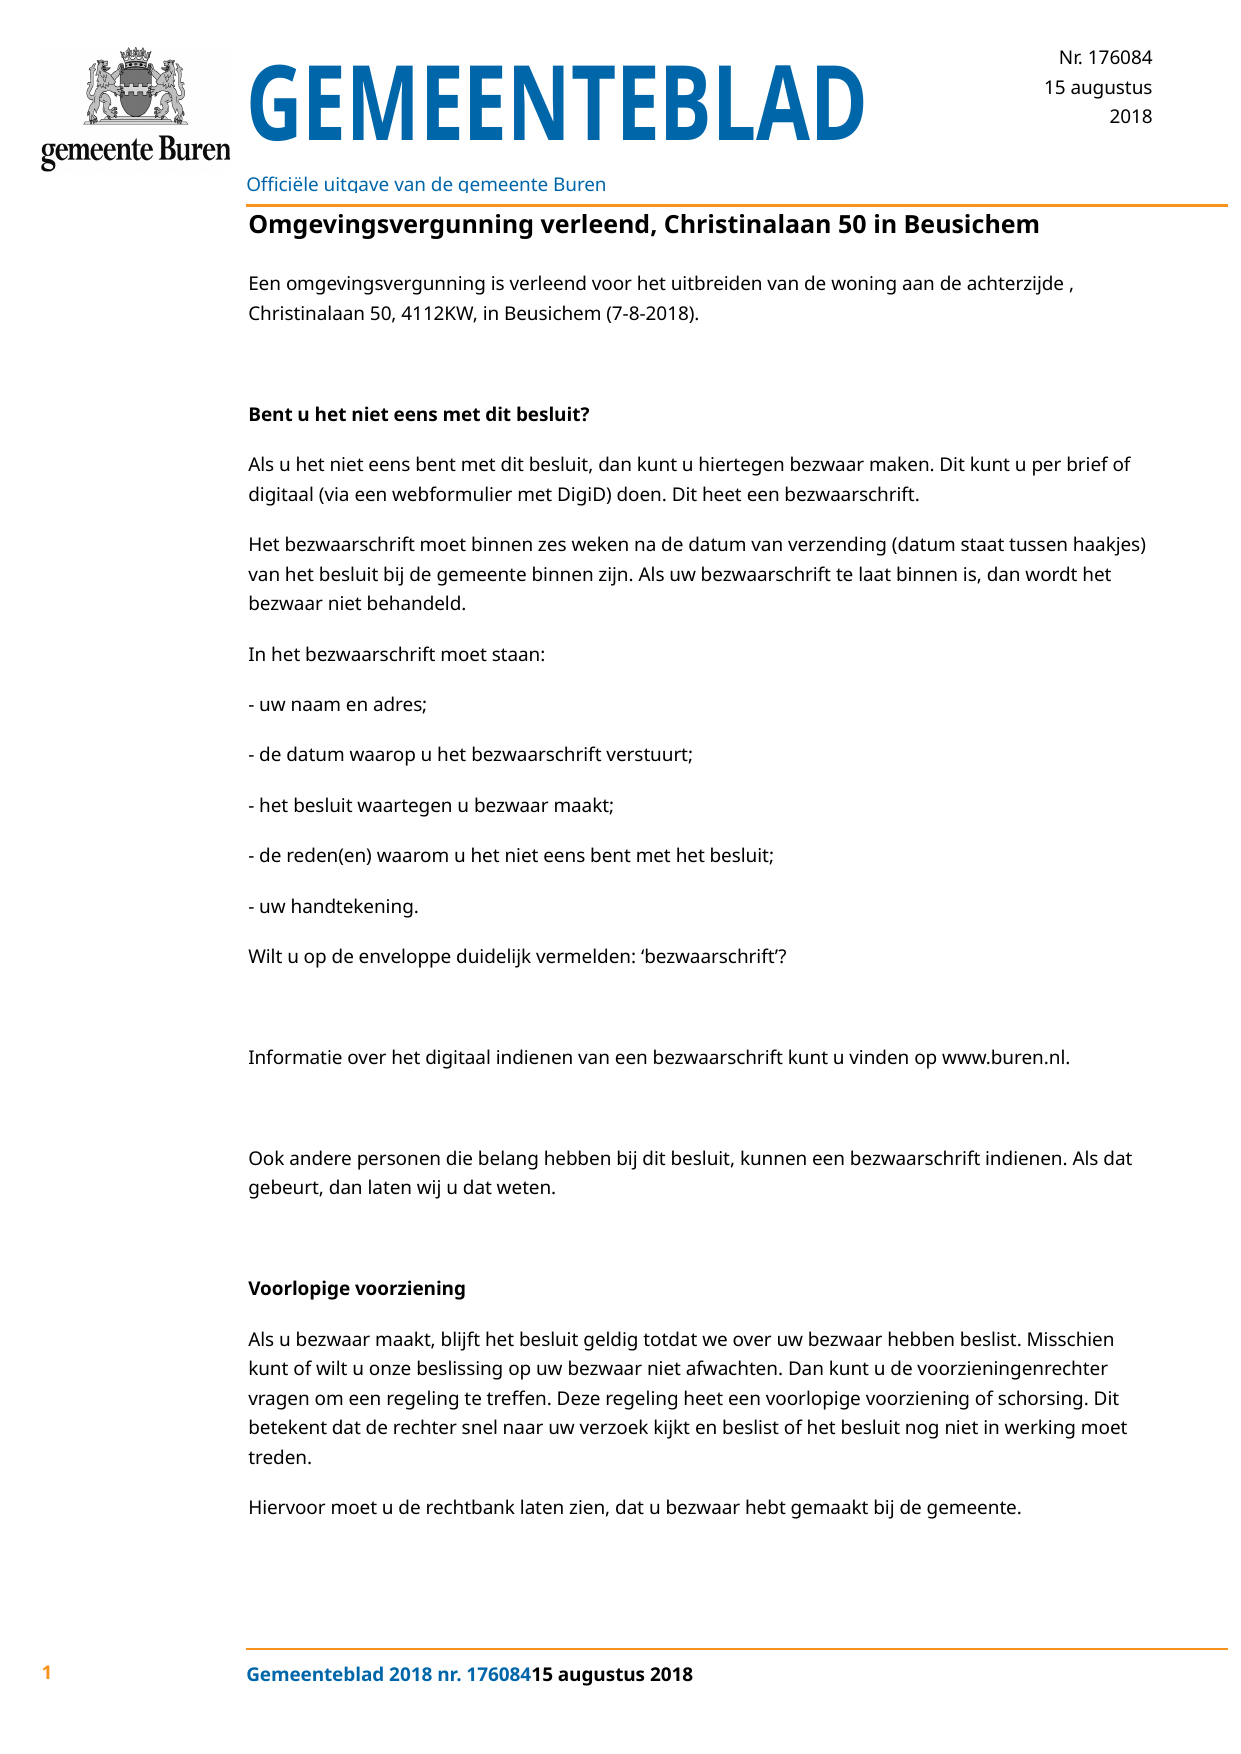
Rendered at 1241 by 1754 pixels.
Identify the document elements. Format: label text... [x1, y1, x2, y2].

text - het besluit waartegen u bezwaar maakt; [248, 792, 1152, 818]
text In het bezwaarschrift moet staan: [248, 641, 1152, 666]
text Het bezwaarschrift moet binnen zes weken na de datum van verzending (datum staat tussen haakjes) van het besluit bij de gemeente binnen zijn. Als uw bezwaarschrift te laat binnen is, dan wordt het bezwaar niet behandeld. [248, 531, 1152, 616]
text Informatie over het digitaal indienen van een bezwaarschrift kunt u vinden op www.buren.nl. [248, 1044, 1152, 1070]
text - uw handtekening. [248, 893, 1152, 918]
picture [41, 47, 231, 172]
text Bent u het niet eens met dit besluit? [248, 401, 1152, 426]
text Een omgevingsvergunning is verleend voor het uitbreiden van de woning aan de achterzijde , Christinalaan 50, 4112KW, in Beusichem (7-8-2018). [248, 270, 1152, 326]
text Als u bezwaar maakt, blijft het besluit geldig totdat we over uw bezwaar hebben beslist. Misschien kunt of wilt u onze beslissing op uw bezwaar niet afwachten. Dan kunt u de voorzieningenrechter vragen om een regeling te treffen. Deze regeling heet een voorlopige voorziening of schorsing. Dit betekent dat de rechter snel naar uw verzoek kijkt en beslist of het besluit nog niet in werking moet treden. [248, 1326, 1152, 1470]
text Wilt u op de enveloppe duidelijk vermelden: ‘bezwaarschrift’? [248, 943, 1152, 969]
text - uw naam en adres; [248, 691, 1152, 717]
text Voorlopige voorziening [248, 1275, 1152, 1301]
text - de datum waarop u het bezwaarschrift verstuurt; [248, 742, 1152, 767]
text Als u het niet eens bent met dit besluit, dan kunt u hiertegen bezwaar maken. Dit kunt u per brief of digitaal (via een webformulier met DigiD) doen. Dit heet een bezwaarschrift. [248, 451, 1152, 506]
text Hiervoor moet u de rechtbank laten zien, dat u bezwaar hebt gemaakt bij de gemeente. [248, 1494, 1152, 1520]
text Omgevingsvergunning verleend, Christinalaan 50 in Beusichem [248, 207, 1152, 241]
text Ook andere personen die belang hebben bij dit besluit, kunnen een bezwaarschrift indienen. Als dat gebeurt, dan laten wij u dat weten. [248, 1145, 1152, 1200]
text - de reden(en) waarom u het niet eens bent met het besluit; [248, 842, 1152, 868]
